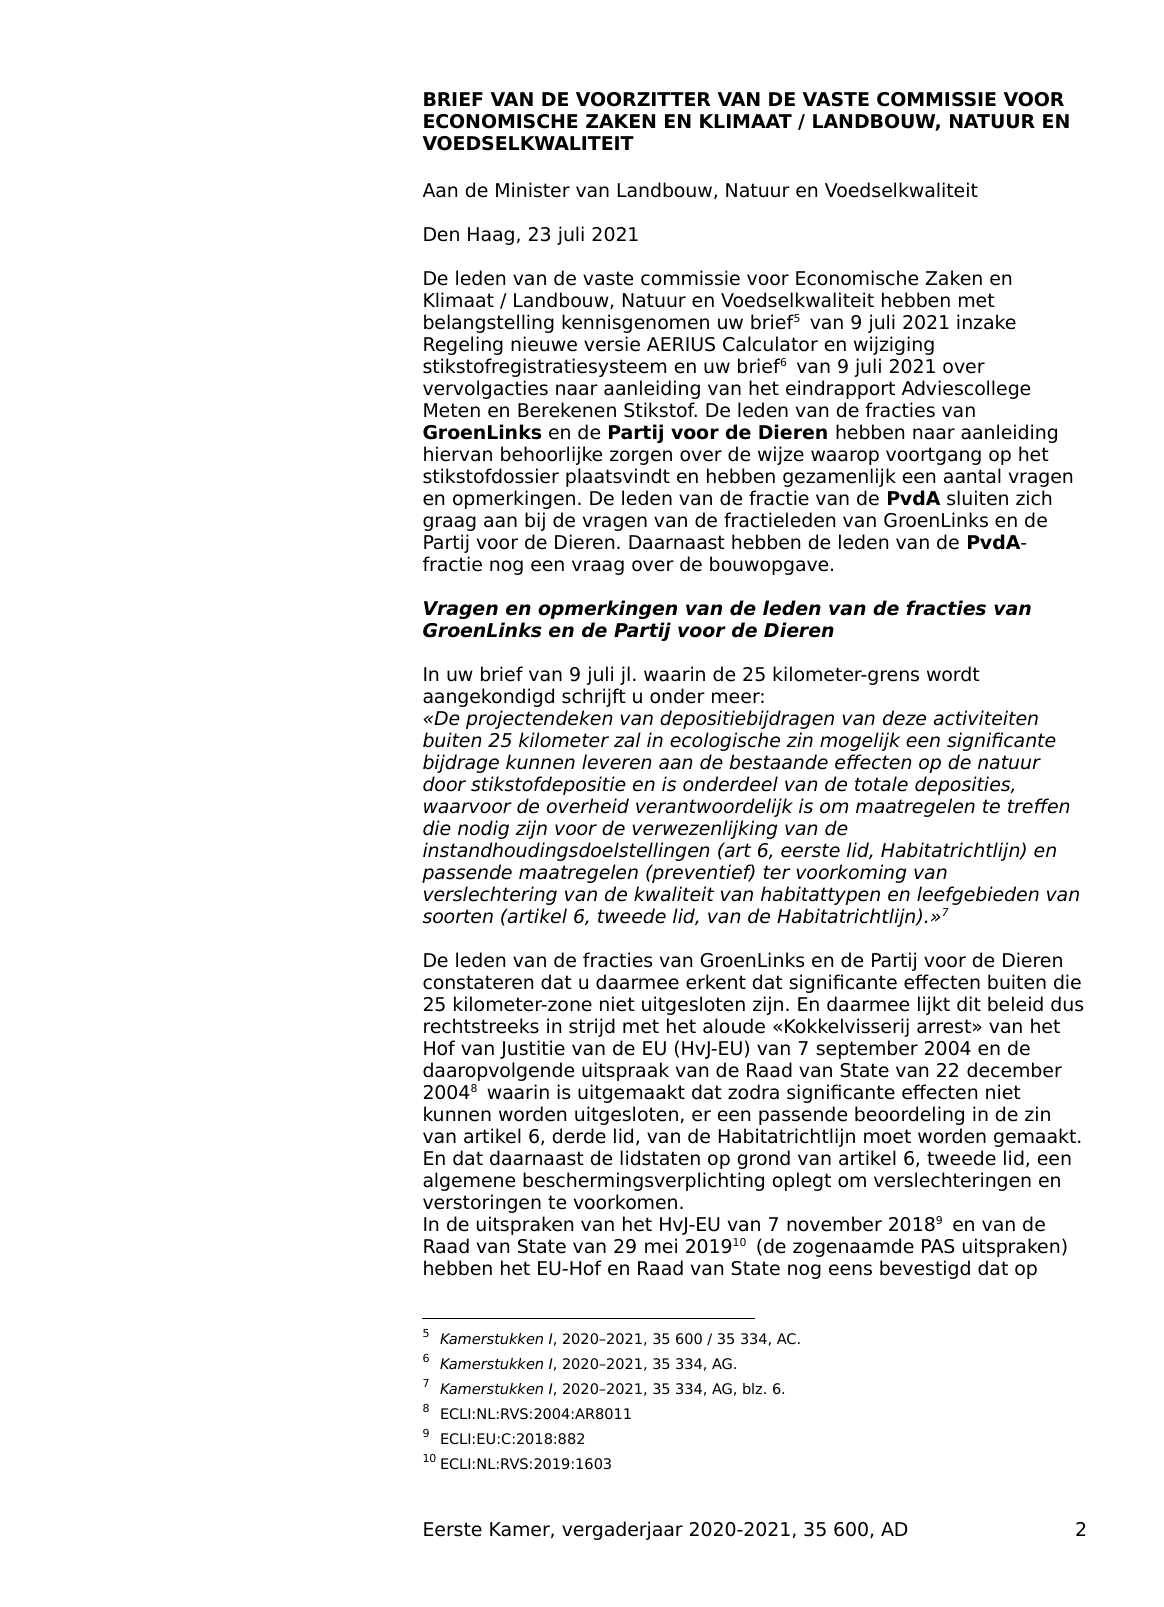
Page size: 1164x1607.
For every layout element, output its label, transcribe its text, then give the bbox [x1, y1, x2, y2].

text ECLI:EU:C:2018:882 [422, 1427, 1087, 1449]
text Aan de Minister van Landbouw, Natuur en Voedselkwaliteit [422, 180, 1087, 202]
text ECLI:NL:RVS:2019:1603 [422, 1452, 1087, 1474]
subtitle BRIEF VAN DE VOORZITTER VAN DE VASTE COMMISSIE VOOR ECONOMISCHE ZAKEN EN KLIMAAT / LANDBOUW, NATUUR EN VOEDSELKWALITEIT [422, 89, 1087, 155]
text Kamerstukken I, 2020–2021, 35 600 / 35 334, AC. [422, 1327, 1087, 1349]
text In uw brief van 9 juli jl. waarin de 25 kilometer-grens wordt aangekondigd schrijft u onder meer: [422, 664, 1087, 708]
text De leden van de vaste commissie voor Economische Zaken en Klimaat / Landbouw, Natuur en Voedselkwaliteit hebben met belangstelling kennisgenomen uw brief van 9 juli 2021 inzake Regeling nieuwe versie AERIUS Calculator en wijziging stikstofregistratiesysteem en uw brief van 9 juli 2021 over vervolgacties naar aanleiding van het eindrapport Adviescollege Meten en Berekenen Stikstof. De leden van de fracties van GroenLinks en de Partij voor de Dieren hebben naar aanleiding hiervan behoorlijke zorgen over de wijze waarop voortgang op het stikstofdossier plaatsvindt en hebben gezamenlijk een aantal vragen en opmerkingen. De leden van de fractie van de PvdA sluiten zich graag aan bij de vragen van de fractieleden van GroenLinks en de Partij voor de Dieren. Daarnaast hebben de leden van de PvdA-fractie nog een vraag over de bouwopgave. [422, 268, 1087, 576]
text Kamerstukken I, 2020–2021, 35 334, AG. [422, 1352, 1087, 1374]
text In de uitspraken van het HvJ-EU van 7 november 2018 en van de Raad van State van 29 mei 2019 (de zogenaamde PAS uitspraken) hebben het EU-Hof en Raad van State nog eens bevestigd dat op [422, 1214, 1087, 1280]
text Kamerstukken I, 2020–2021, 35 334, AG, blz. 6. [422, 1377, 1087, 1399]
text Den Haag, 23 juli 2021 [422, 224, 1087, 246]
text De leden van de fracties van GroenLinks en de Partij voor de Dieren constateren dat u daarmee erkent dat significante effecten buiten die 25 kilometer-zone niet uitgesloten zijn. En daarmee lijkt dit beleid dus rechtstreeks in strijd met het aloude «Kokkelvisserij arrest» van het Hof van Justitie van de EU (HvJ-EU) van 7 september 2004 en de daaropvolgende uitspraak van de Raad van State van 22 december 2004 waarin is uitgemaakt dat zodra significante effecten niet kunnen worden uitgesloten, er een passende beoordeling in de zin van artikel 6, derde lid, van de Habitatrichtlijn moet worden gemaakt. En dat daarnaast de lidstaten op grond van artikel 6, tweede lid, een algemene beschermingsverplichting oplegt om verslechteringen en verstoringen te voorkomen. [422, 950, 1087, 1214]
text «De projectendeken van depositiebijdragen van deze activiteiten buiten 25 kilometer zal in ecologische zin mogelijk een significante bijdrage kunnen leveren aan de bestaande effecten op de natuur door stikstofdepositie en is onderdeel van de totale deposities, waarvoor de overheid verantwoordelijk is om maatregelen te treffen die nodig zijn voor de verwezenlijking van de instandhoudingsdoelstellingen (art 6, eerste lid, Habitatrichtlijn) en passende maatregelen (preventief) ter voorkoming van verslechtering van de kwaliteit van habitattypen en leefgebieden van soorten (artikel 6, tweede lid, van de Habitatrichtlijn).» [422, 708, 1087, 928]
text ECLI:NL:RVS:2004:AR8011 [422, 1402, 1087, 1424]
subtitle Vragen en opmerkingen van de leden van de fracties van GroenLinks en de Partij voor de Dieren [422, 598, 1087, 642]
